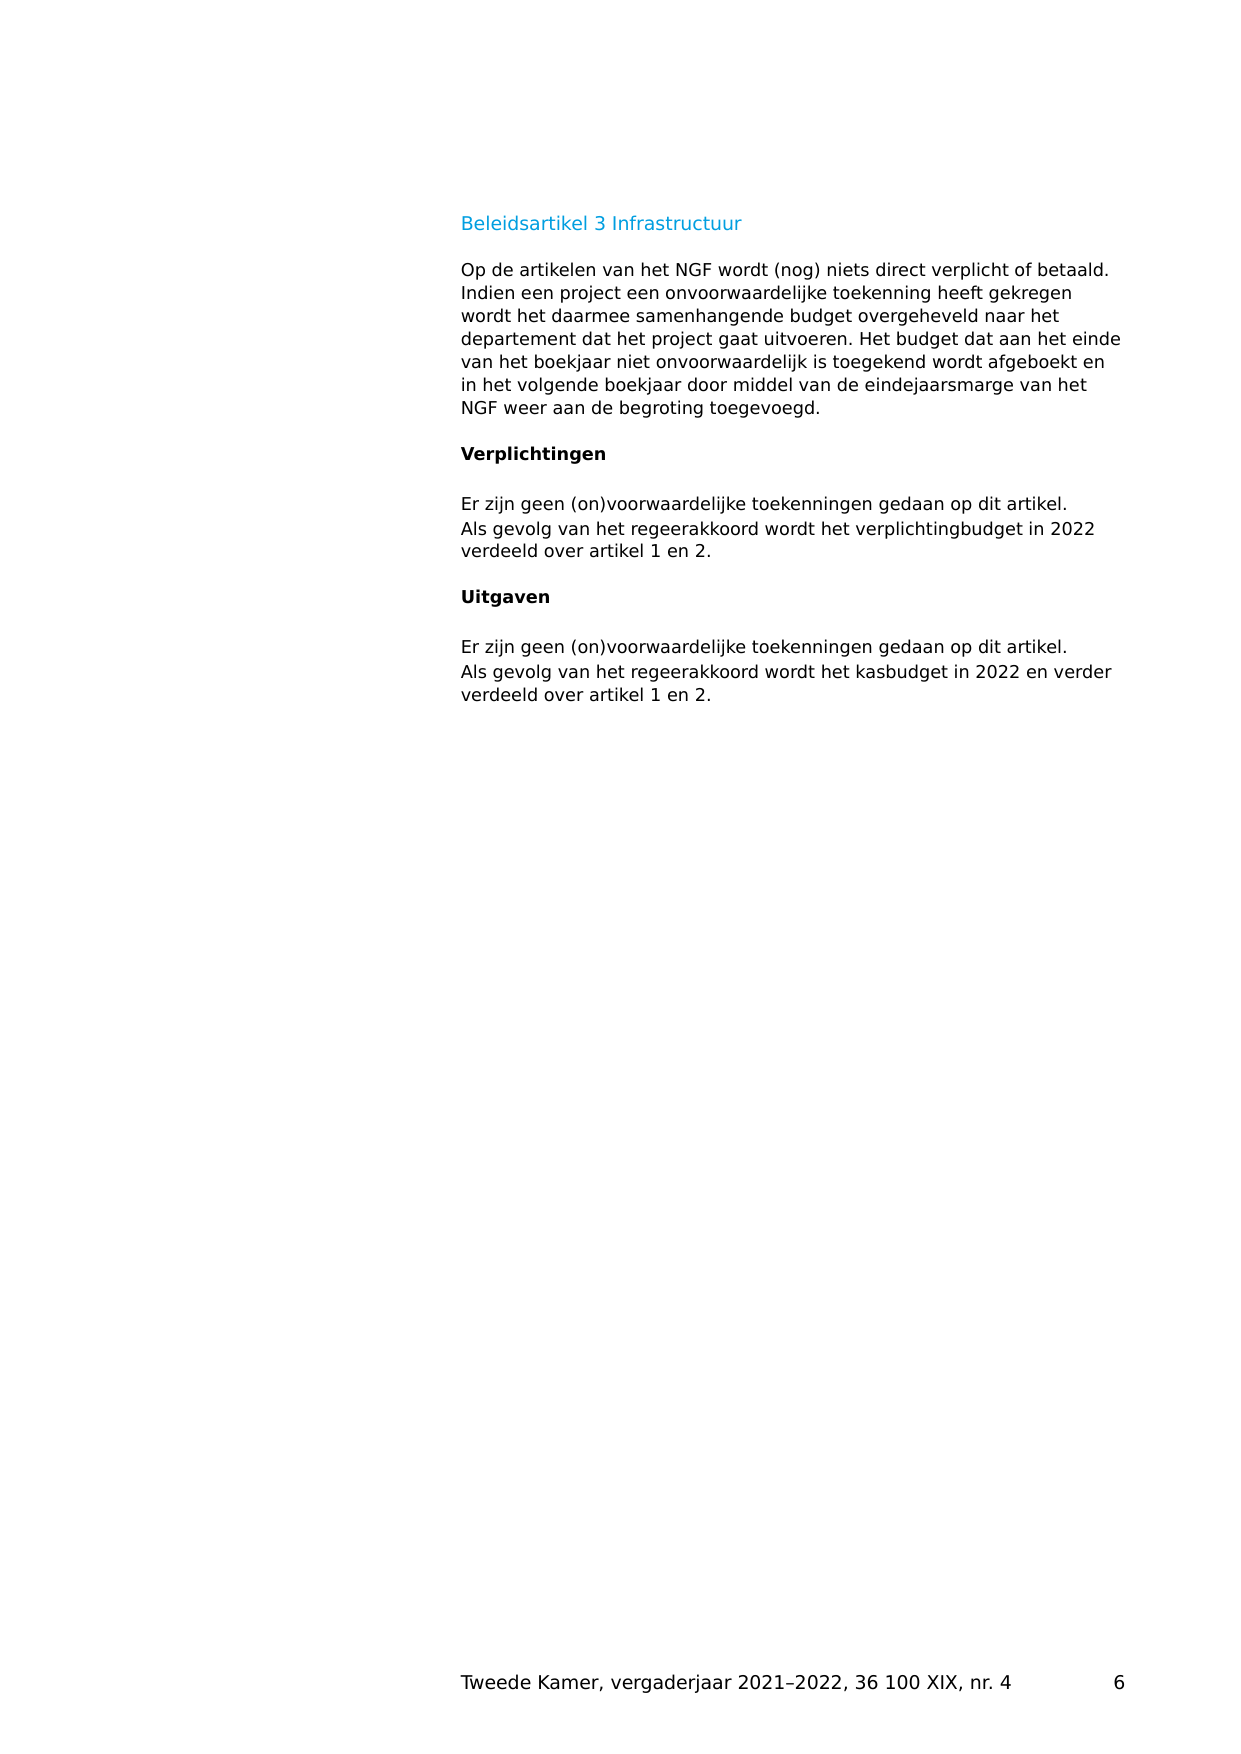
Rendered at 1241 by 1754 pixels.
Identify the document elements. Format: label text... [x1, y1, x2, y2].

text Verplichtingen [461, 442, 1125, 464]
text Er zijn geen (on)voorwaardelijke toekenningen gedaan op dit artikel. [461, 492, 1125, 514]
title Beleidsartikel 3 Infrastructuur [461, 213, 1125, 235]
text Als gevolg van het regeerakkoord wordt het kasbudget in 2022 en verder verdeeld over artikel 1 en 2. [461, 660, 1125, 706]
text Als gevolg van het regeerakkoord wordt het verplichtingbudget in 2022 verdeeld over artikel 1 en 2. [461, 517, 1125, 562]
text Op de artikelen van het NGF wordt (nog) niets direct verplicht of betaald. Indien een project een onvoorwaardelijke toekenning heeft gekregen wordt het daarmee samenhangende budget overgeheveld naar het departement dat het project gaat uitvoeren. Het budget dat aan het einde van het boekjaar niet onvoorwaardelijk is toegekend wordt afgeboekt en in het volgende boekjaar door middel van de eindejaarsmarge van het NGF weer aan de begroting toegevoegd. [461, 258, 1125, 419]
text Er zijn geen (on)voorwaardelijke toekenningen gedaan op dit artikel. [461, 635, 1125, 658]
text Uitgaven [461, 585, 1125, 608]
